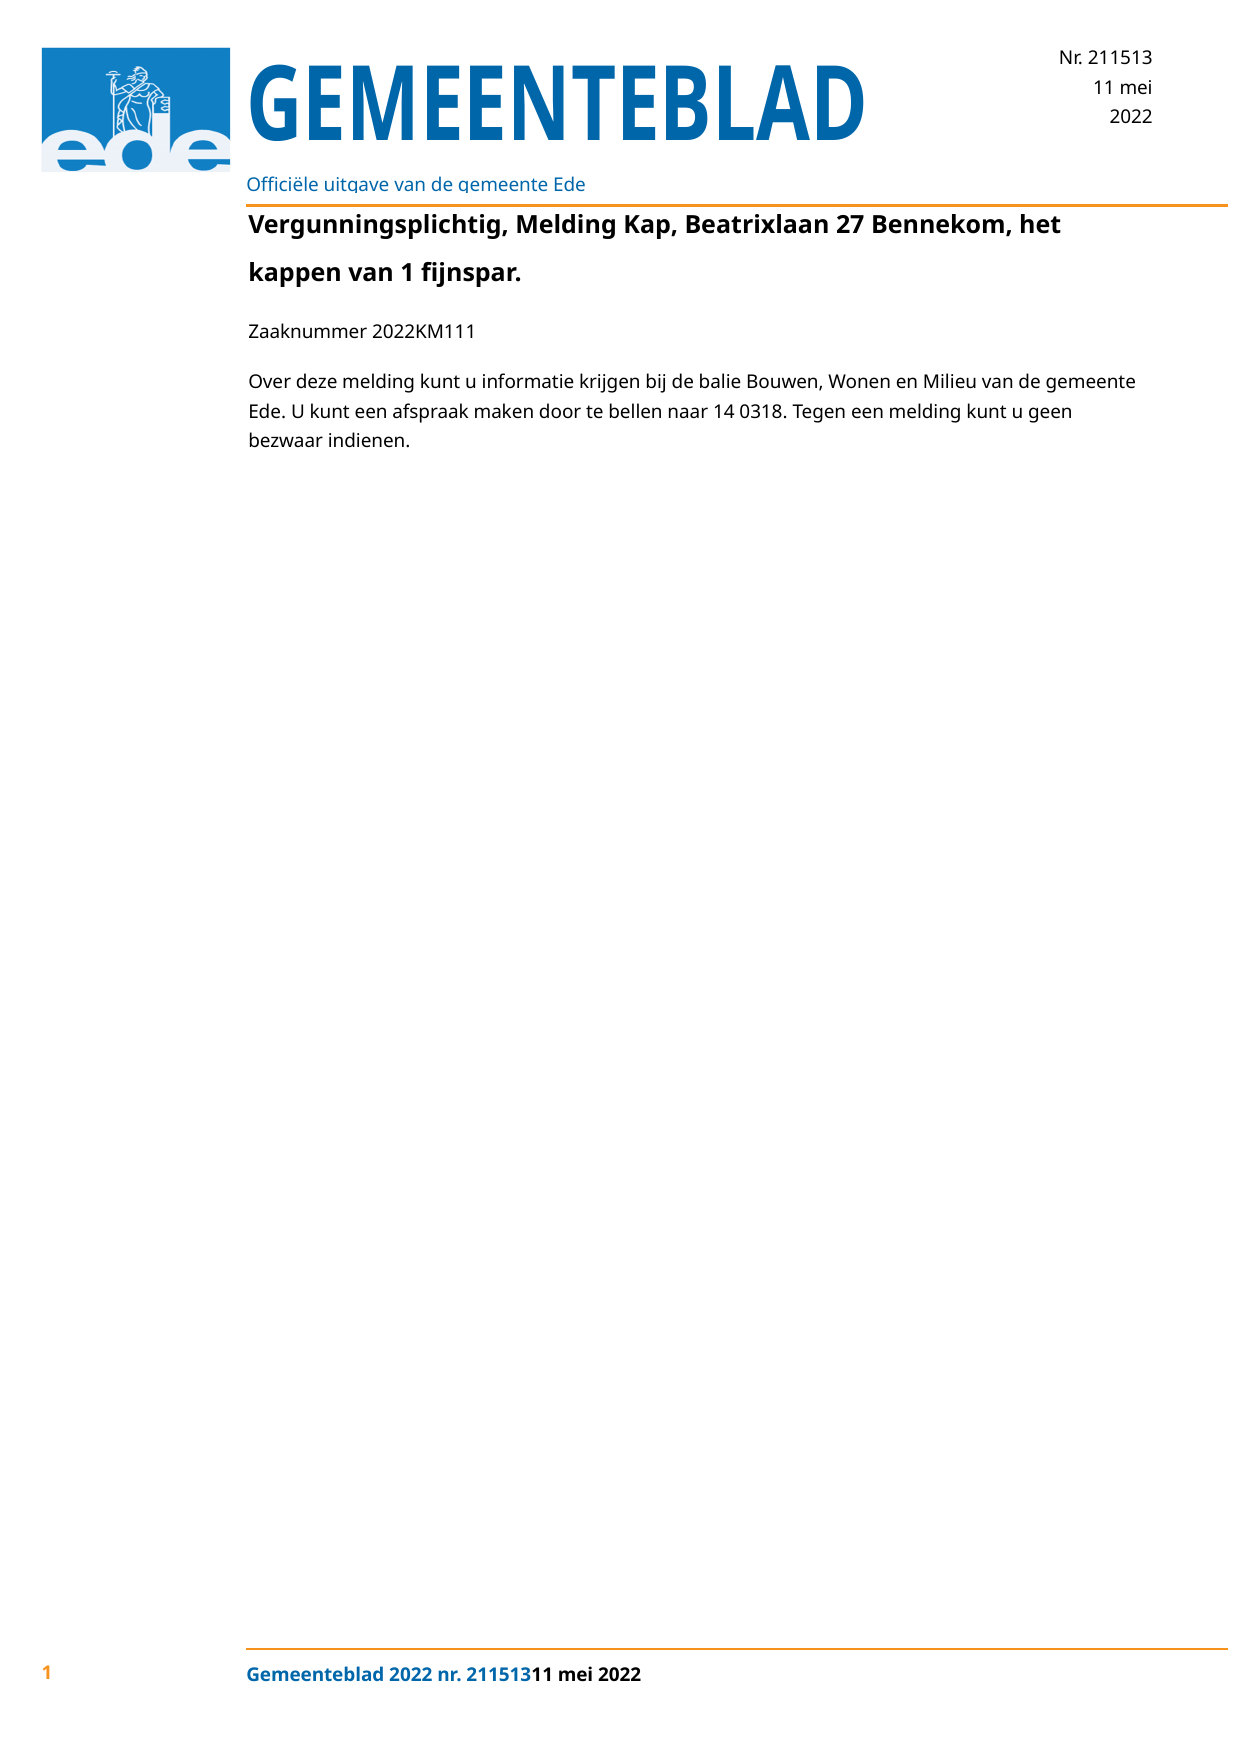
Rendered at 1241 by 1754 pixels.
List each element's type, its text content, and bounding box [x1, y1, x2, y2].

text Zaaknummer 2022KM111 [248, 318, 1152, 344]
text Over deze melding kunt u informatie krijgen bij de balie Bouwen, Wonen en Milieu van de gemeente Ede. U kunt een afspraak maken door te bellen naar 14 0318. Tegen een melding kunt u geen bezwaar indienen. [248, 368, 1152, 453]
picture [41, 47, 231, 172]
text Vergunningsplichtig, Melding Kap, Beatrixlaan 27 Bennekom, het kappen van 1 fijnspar. [248, 207, 1152, 288]
